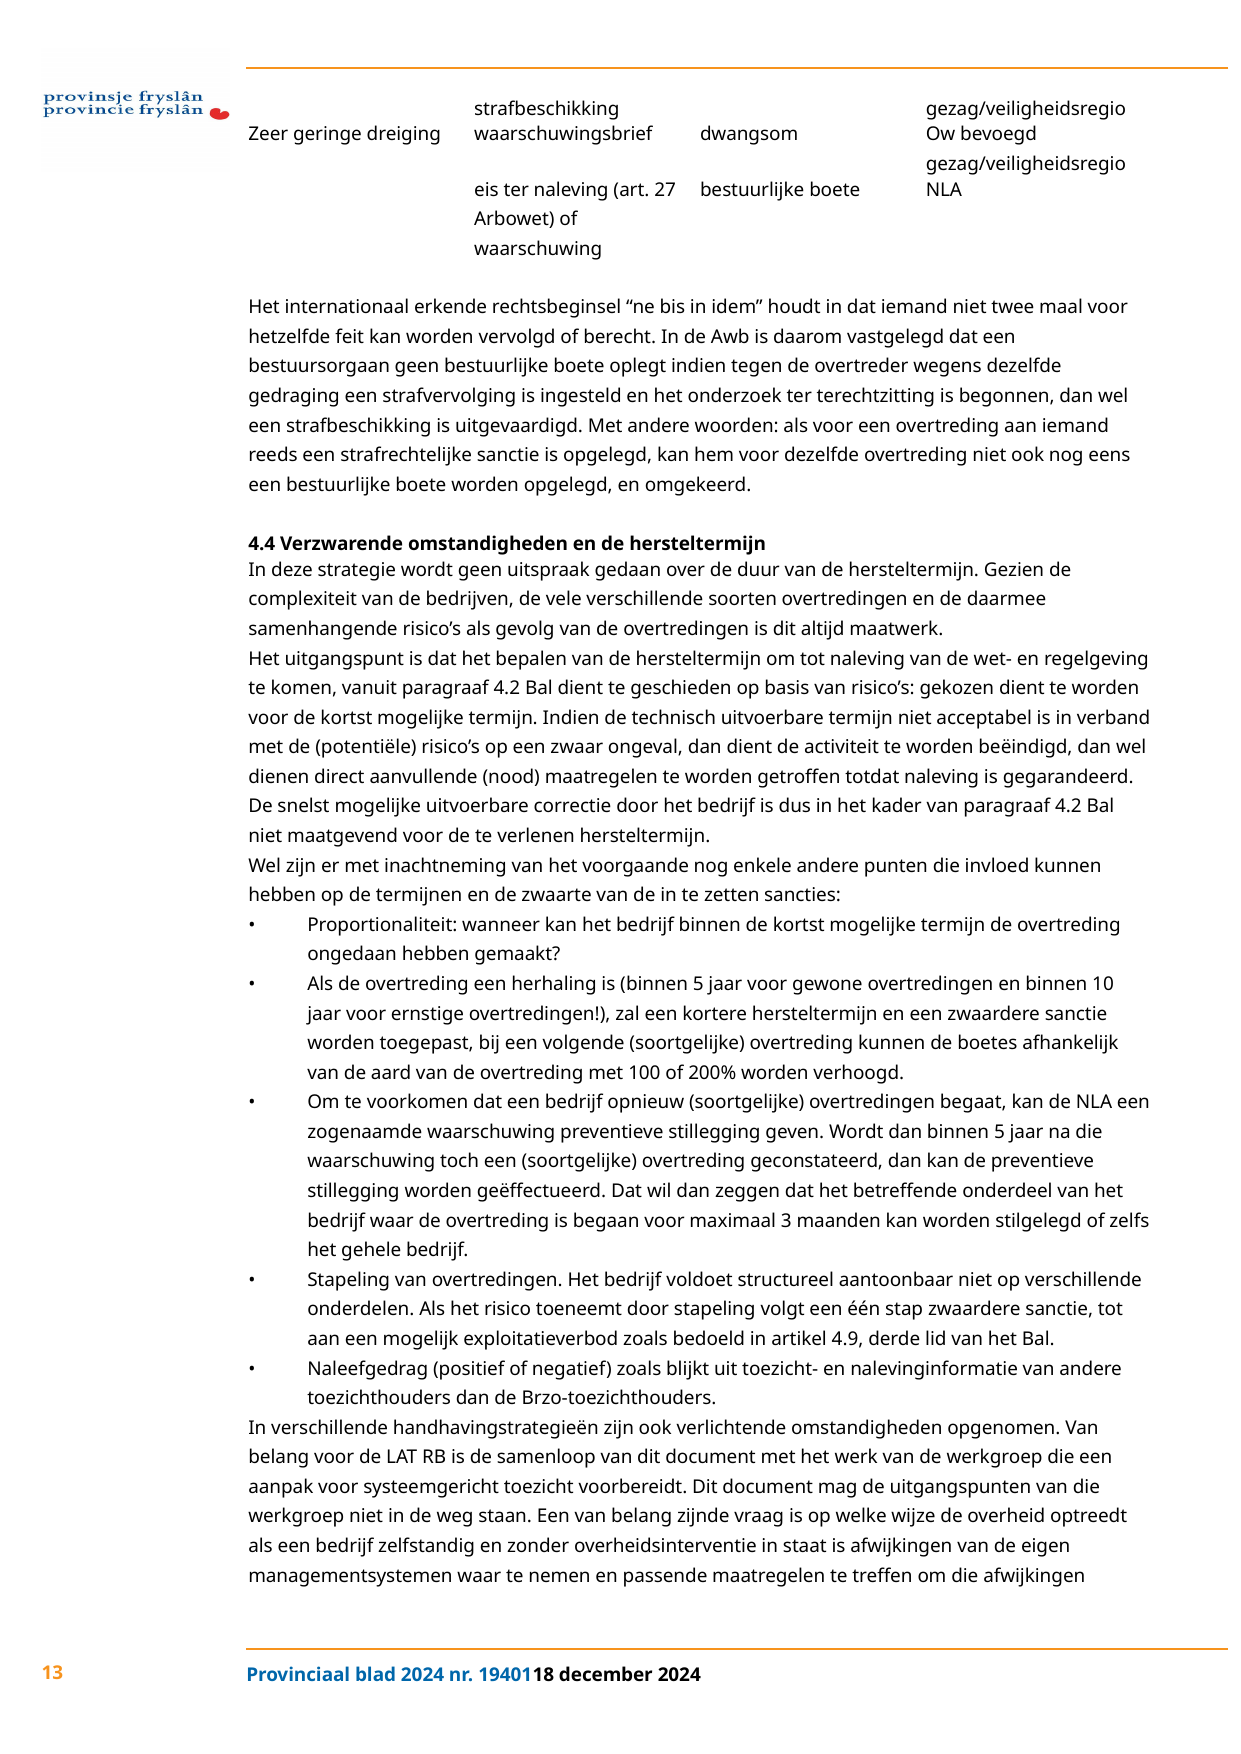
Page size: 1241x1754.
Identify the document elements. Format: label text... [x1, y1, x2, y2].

picture [41, 47, 231, 172]
list Om te voorkomen dat een bedrijf opnieuw (soortgelijke) overtredingen begaat, kan de NLA een zogenaamde waarschuwing preventieve stillegging geven. Wordt dan binnen 5 jaar na die waarschuwing toch een (soortgelijke) overtreding geconstateerd, dan kan de preventieve stillegging worden geëffectueerd. Dat wil dan zeggen dat het betreffende onderdeel van het bedrijf waar de overtreding is begaan voor maximaal 3 maanden kan worden stilgelegd of zelfs het gehele bedrijf. [248, 1088, 1152, 1262]
list Proportionaliteit: wanneer kan het bedrijf binnen de kortst mogelijke termijn de overtreding ongedaan hebben gemaakt? [248, 911, 1152, 966]
table_cell strafbeschikking [474, 95, 700, 121]
table_cell gezag/veiligheidsregio [926, 95, 1152, 121]
list Als de overtreding een herhaling is (binnen 5 jaar voor gewone overtredingen en binnen 10 jaar voor ernstige overtredingen!), zal een kortere hersteltermijn en een zwaardere sanctie worden toegepast, bij een volgende (soortgelijke) overtreding kunnen de boetes afhankelijk van de aard van de overtreding met 100 of 200% worden verhoogd. [248, 970, 1152, 1084]
table_cell bestuurlijke boete [700, 176, 926, 261]
table_cell [700, 95, 926, 121]
text 4.4 Verzwarende omstandigheden en de hersteltermijn [248, 530, 1152, 556]
table_cell Zeer geringe dreiging [248, 121, 474, 261]
table_cell Ow bevoegd gezag/veiligheidsregio [926, 121, 1152, 176]
text In deze strategie wordt geen uitspraak gedaan over de duur van de hersteltermijn. Gezien de complexiteit van de bedrijven, de vele verschillende soorten overtredingen en de daarmee samenhangende risico’s als gevolg van de overtredingen is dit altijd maatwerk. [248, 556, 1152, 641]
table_cell waarschuwingsbrief [474, 121, 700, 176]
table_cell [248, 95, 474, 121]
text In verschillende handhavingstrategieën zijn ook verlichtende omstandigheden opgenomen. Van belang voor de LAT RB is de samenloop van dit document met het werk van de werkgroep die een aanpak voor systeemgericht toezicht voorbereidt. Dit document mag de uitgangspunten van die werkgroep niet in de weg staan. Een van belang zijnde vraag is op welke wijze de overheid optreedt als een bedrijf zelfstandig en zonder overheidsinterventie in staat is afwijkingen van de eigen managementsystemen waar te nemen en passende maatregelen te treffen om die afwijkingen [248, 1414, 1152, 1587]
text Het internationaal erkende rechtsbeginsel “ne bis in idem” houdt in dat iemand niet twee maal voor hetzelfde feit kan worden vervolgd of berecht. In de Awb is daarom vastgelegd dat een bestuursorgaan geen bestuurlijke boete oplegt indien tegen de overtreder wegens dezelfde gedraging een strafvervolging is ingesteld en het onderzoek ter terechtzitting is begonnen, dan wel een strafbeschikking is uitgevaardigd. Met andere woorden: als voor een overtreding aan iemand reeds een strafrechtelijke sanctie is opgelegd, kan hem voor dezelfde overtreding niet ook nog eens een bestuurlijke boete worden opgelegd, en omgekeerd. [248, 293, 1152, 497]
table_cell eis ter naleving (art. 27 Arbowet) of waarschuwing [474, 176, 700, 261]
table_cell NLA [926, 176, 1152, 261]
text Het uitgangspunt is dat het bepalen van de hersteltermijn om tot naleving van de wet- en regelgeving te komen, vanuit paragraaf 4.2 Bal dient te geschieden op basis van risico’s: gekozen dient te worden voor de kortst mogelijke termijn. Indien de technisch uitvoerbare termijn niet acceptabel is in verband met de (potentiële) risico’s op een zwaar ongeval, dan dient de activiteit te worden beëindigd, dan wel dienen direct aanvullende (nood) maatregelen te worden getroffen totdat naleving is gegarandeerd. De snelst mogelijke uitvoerbare correctie door het bedrijf is dus in het kader van paragraaf 4.2 Bal niet maatgevend voor de te verlenen hersteltermijn. [248, 645, 1152, 848]
text Wel zijn er met inachtneming van het voorgaande nog enkele andere punten die invloed kunnen hebben op de termijnen en de zwaarte van de in te zetten sancties: [248, 852, 1152, 907]
list Naleefgedrag (positief of negatief) zoals blijkt uit toezicht- en nalevinginformatie van andere toezichthouders dan de Brzo-toezichthouders. [248, 1355, 1152, 1410]
table_cell dwangsom [700, 121, 926, 176]
list Stapeling van overtredingen. Het bedrijf voldoet structureel aantoonbaar niet op verschillende onderdelen. Als het risico toeneemt door stapeling volgt een één stap zwaardere sanctie, tot aan een mogelijk exploitatieverbod zoals bedoeld in artikel 4.9, derde lid van het Bal. [248, 1266, 1152, 1351]
